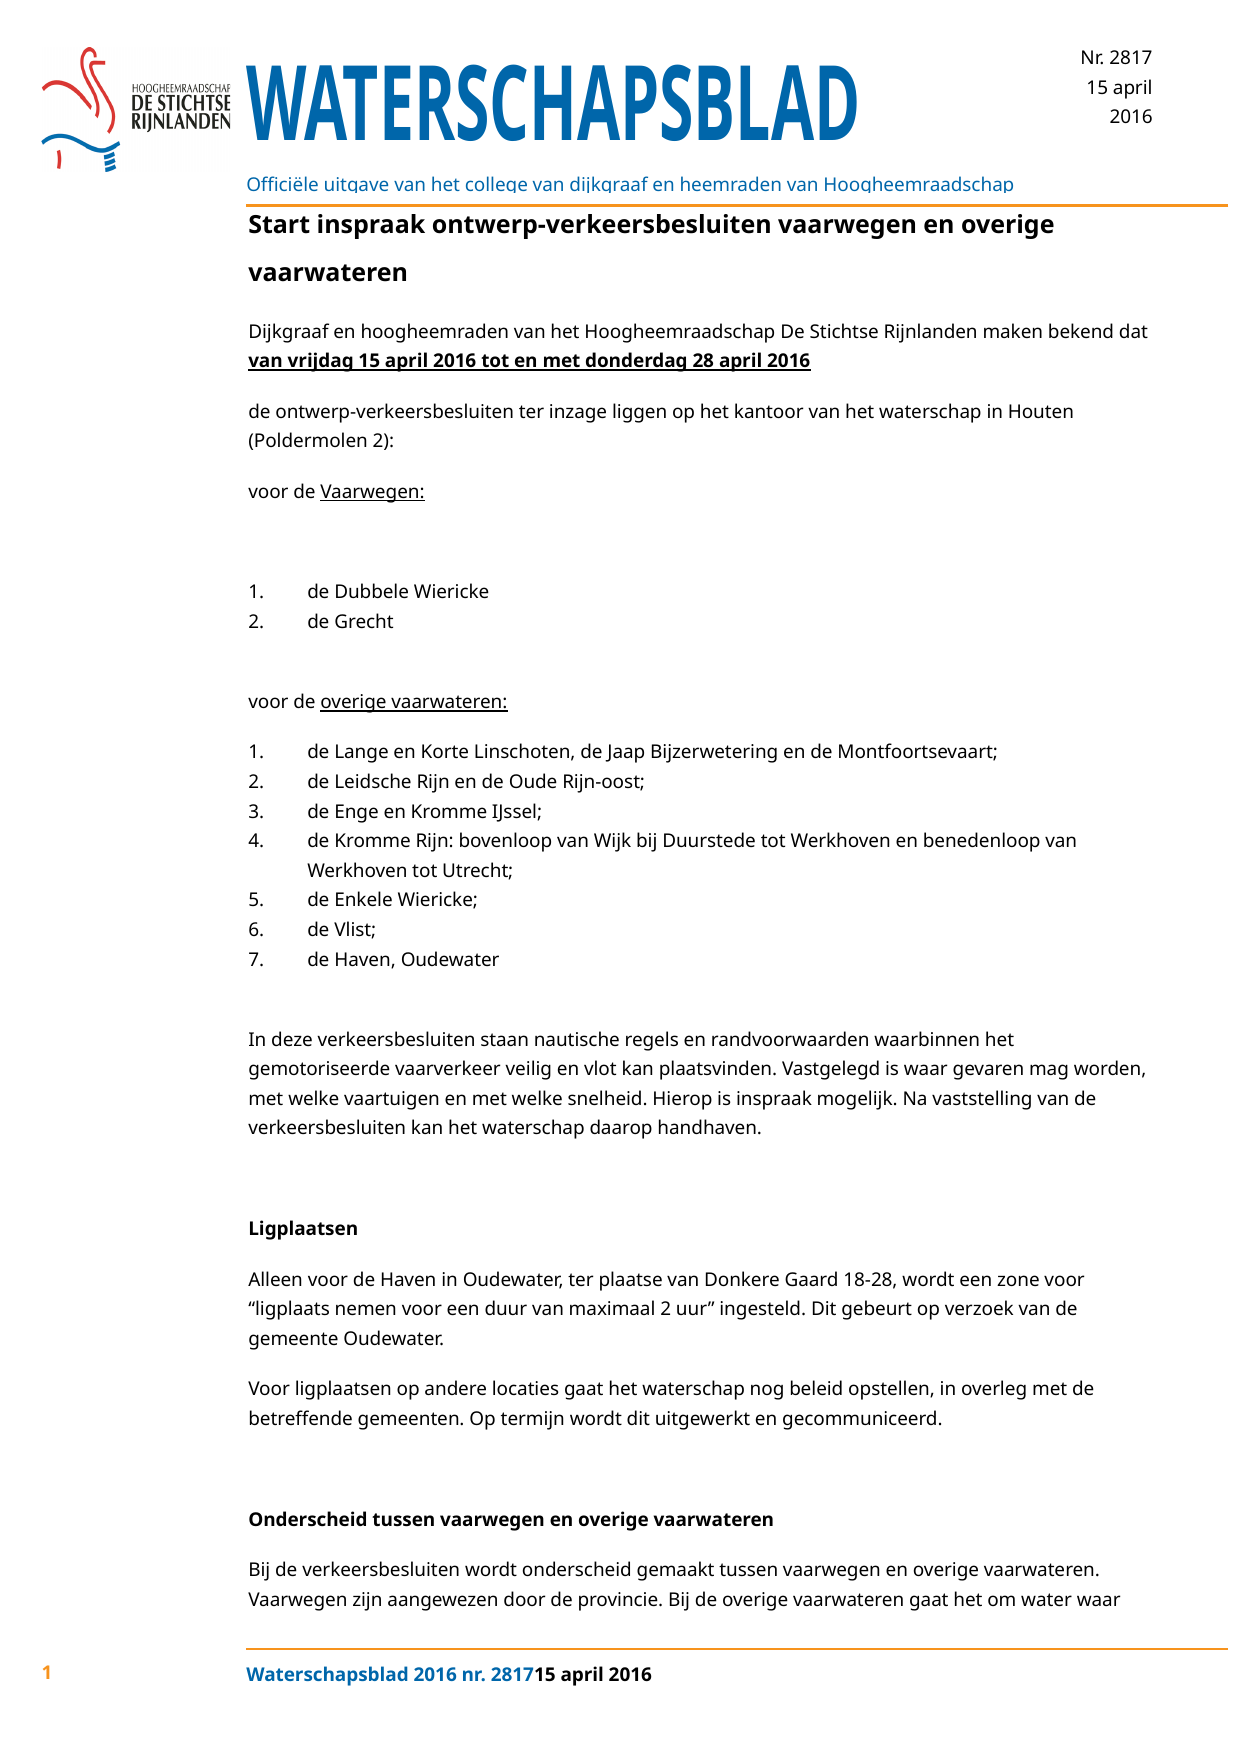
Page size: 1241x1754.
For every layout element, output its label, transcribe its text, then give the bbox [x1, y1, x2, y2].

list de Kromme Rijn: bovenloop van Wijk bij Duurstede tot Werkhoven en benedenloop van Werkhoven tot Utrecht; [248, 827, 1152, 883]
text In deze verkeersbesluiten staan nautische regels en randvoorwaarden waarbinnen het gemotoriseerde vaarverkeer veilig en vlot kan plaatsvinden. Vastgelegd is waar gevaren mag worden, met welke vaartuigen en met welke snelheid. Hierop is inspraak mogelijk. Na vaststelling van de verkeersbesluiten kan het waterschap daarop handhaven. [248, 1026, 1152, 1140]
list de Vlist; [248, 916, 1152, 942]
list de Grecht [248, 608, 1152, 634]
list de Enkele Wiericke; [248, 887, 1152, 912]
text Voor ligplaatsen op andere locaties gaat het waterschap nog beleid opstellen, in overleg met de betreffende gemeenten. Op termijn wordt dit uitgewerkt en gecommuniceerd. [248, 1375, 1152, 1431]
text Bij de verkeersbesluiten wordt onderscheid gemaakt tussen vaarwegen en overige vaarwateren. Vaarwegen zijn aangewezen door de provincie. Bij de overige vaarwateren gaat het om water waar [248, 1556, 1152, 1612]
text Onderscheid tussen vaarwegen en overige vaarwateren [248, 1506, 1152, 1532]
text Dijkgraaf en hoogheemraden van het Hoogheemraadschap De Stichtse Rijnlanden maken bekend dat van vrijdag 15 april 2016 tot en met donderdag 28 april 2016 [248, 318, 1152, 373]
list de Leidsche Rijn en de Oude Rijn-oost; [248, 768, 1152, 794]
text voor de Vaarwegen: [248, 478, 1152, 504]
text Start inspraak ontwerp-verkeersbesluiten vaarwegen en overige vaarwateren [248, 207, 1152, 288]
list de Haven, Oudewater [248, 946, 1152, 972]
text Ligplaatsen [248, 1215, 1152, 1241]
text Alleen voor de Haven in Oudewater, ter plaatse van Donkere Gaard 18-28, wordt een zone voor “ligplaats nemen voor een duur van maximaal 2 uur” ingesteld. Dit gebeurt op verzoek van de gemeente Oudewater. [248, 1266, 1152, 1351]
picture [41, 47, 231, 172]
text voor de overige vaarwateren: [248, 688, 1152, 714]
list de Enge en Kromme IJssel; [248, 798, 1152, 824]
list de Lange en Korte Linschoten, de Jaap Bijzerwetering en de Montfoortsevaart; [248, 739, 1152, 764]
list de Dubbele Wiericke [248, 579, 1152, 604]
text de ontwerp-verkeersbesluiten ter inzage liggen op het kantoor van het waterschap in Houten (Poldermolen 2): [248, 398, 1152, 453]
